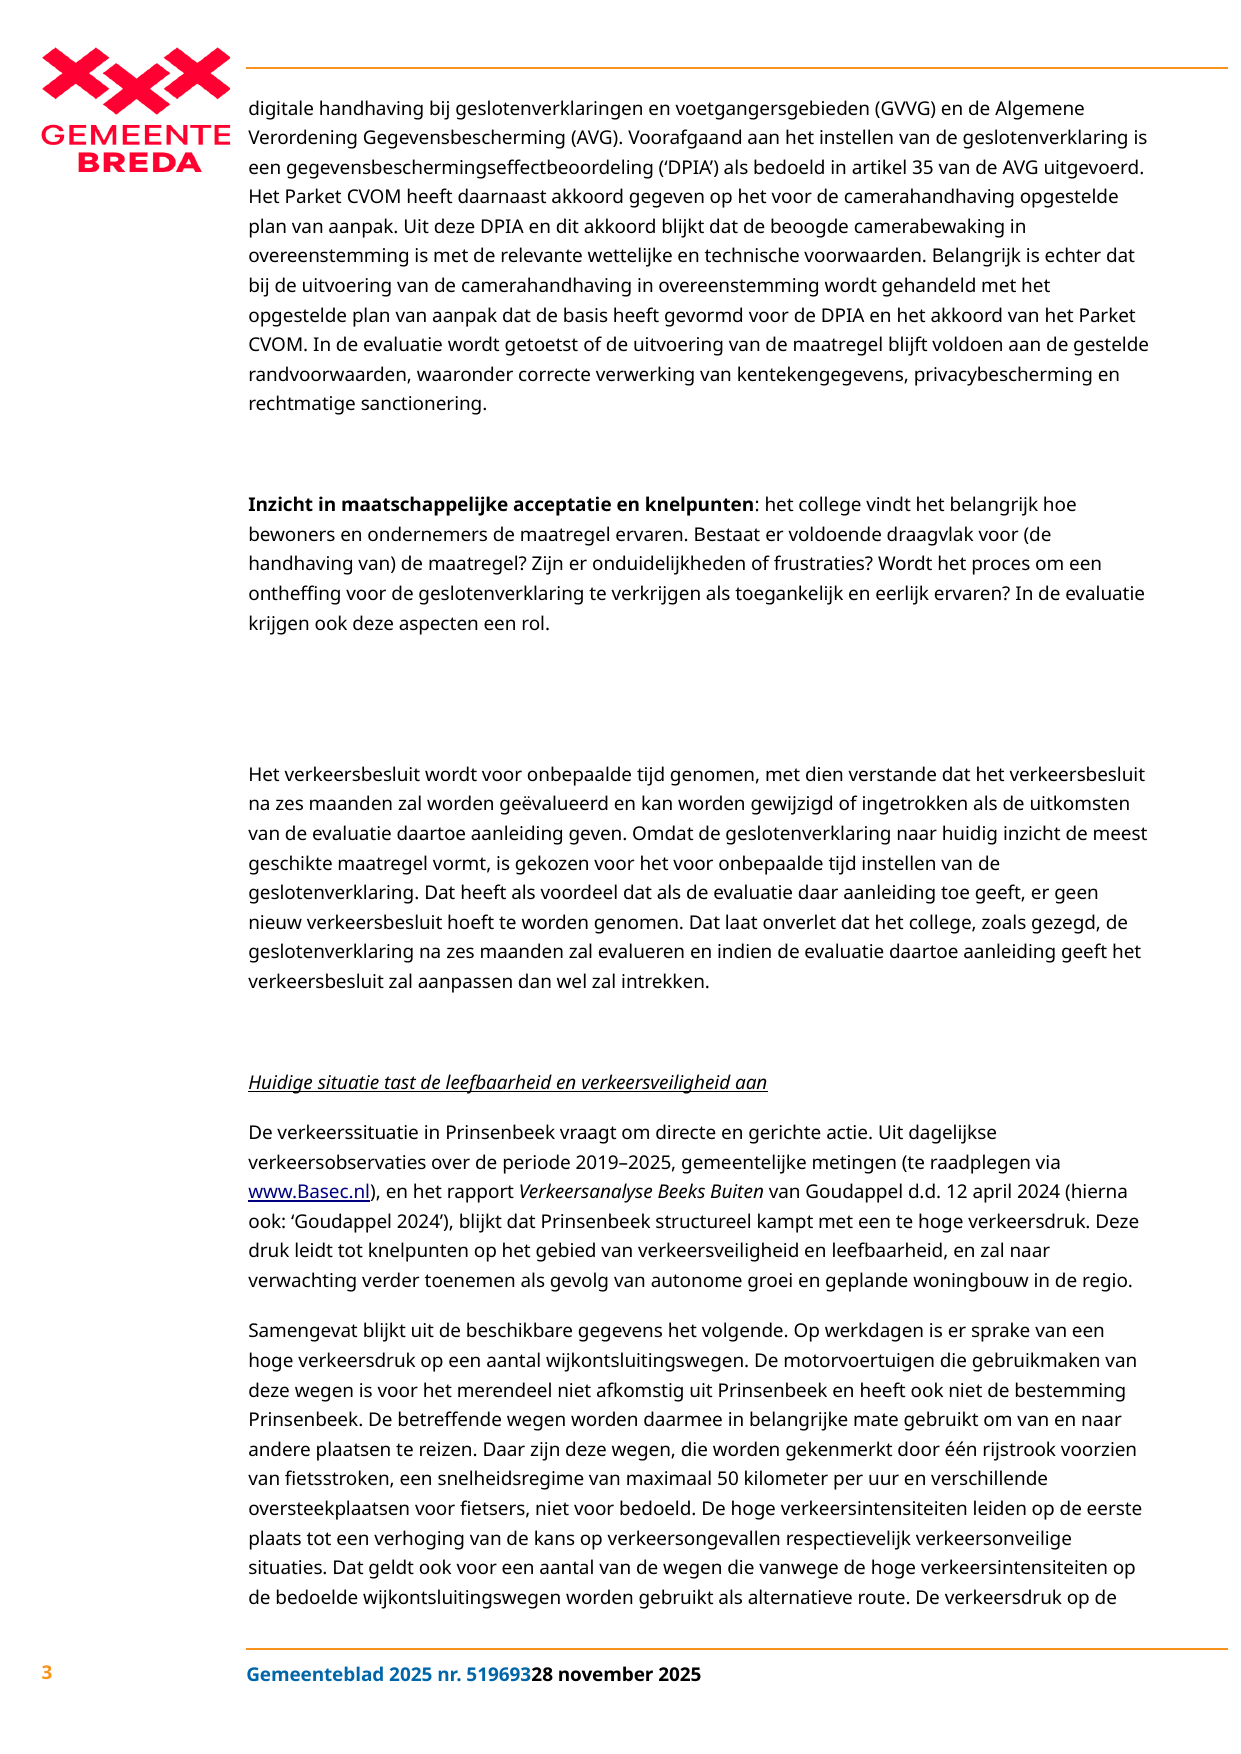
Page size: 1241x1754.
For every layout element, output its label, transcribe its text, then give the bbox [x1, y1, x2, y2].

text Inzicht in maatschappelijke acceptatie en knelpunten: het college vindt het belangrijk hoe bewoners en ondernemers de maatregel ervaren. Bestaat er voldoende draagvlak voor (de handhaving van) de maatregel? Zijn er onduidelijkheden of frustraties? Wordt het proces om een ontheffing voor de geslotenverklaring te verkrijgen als toegankelijk en eerlijk ervaren? In de evaluatie krijgen ook deze aspecten een rol. [248, 491, 1152, 636]
text De verkeerssituatie in Prinsenbeek vraagt om directe en gerichte actie. Uit dagelijkse verkeersobservaties over de periode 2019–2025, gemeentelijke metingen (te raadplegen via www.Basec.nl), en het rapport Verkeersanalyse Beeks Buiten van Goudappel d.d. 12 april 2024 (hierna ook: ‘Goudappel 2024’), blijkt dat Prinsenbeek structureel kampt met een te hoge verkeersdruk. Deze druk leidt tot knelpunten op het gebied van verkeersveiligheid en leefbaarheid, en zal naar verwachting verder toenemen als gevolg van autonome groei en geplande woningbouw in de regio. [248, 1119, 1152, 1293]
text digitale handhaving bij geslotenverklaringen en voetgangersgebieden (GVVG) en de Algemene Verordening Gegevensbescherming (AVG). Voorafgaand aan het instellen van de geslotenverklaring is een gegevensbeschermingseffectbeoordeling (‘DPIA’) als bedoeld in artikel 35 van de AVG uitgevoerd. Het Parket CVOM heeft daarnaast akkoord gegeven op het voor de camerahandhaving opgestelde plan van aanpak. Uit deze DPIA en dit akkoord blijkt dat de beoogde camerabewaking in overeenstemming is met de relevante wettelijke en technische voorwaarden. Belangrijk is echter dat bij de uitvoering van de camerahandhaving in overeenstemming wordt gehandeld met het opgestelde plan van aanpak dat de basis heeft gevormd voor de DPIA en het akkoord van het Parket CVOM. In de evaluatie wordt getoetst of de uitvoering van de maatregel blijft voldoen aan de gestelde randvoorwaarden, waaronder correcte verwerking van kentekengegevens, privacybescherming en rechtmatige sanctionering. [248, 95, 1152, 416]
picture [41, 47, 231, 172]
text Samengevat blijkt uit de beschikbare gegevens het volgende. Op werkdagen is er sprake van een hoge verkeersdruk op een aantal wijkontsluitingswegen. De motorvoertuigen die gebruikmaken van deze wegen is voor het merendeel niet afkomstig uit Prinsenbeek en heeft ook niet de bestemming Prinsenbeek. De betreffende wegen worden daarmee in belangrijke mate gebruikt om van en naar andere plaatsen te reizen. Daar zijn deze wegen, die worden gekenmerkt door één rijstrook voorzien van fietsstroken, een snelheidsregime van maximaal 50 kilometer per uur en verschillende oversteekplaatsen voor fietsers, niet voor bedoeld. De hoge verkeersintensiteiten leiden op de eerste plaats tot een verhoging van de kans op verkeersongevallen respectievelijk verkeersonveilige situaties. Dat geldt ook voor een aantal van de wegen die vanwege de hoge verkeersintensiteiten op de bedoelde wijkontsluitingswegen worden gebruikt als alternatieve route. De verkeersdruk op de [248, 1318, 1152, 1610]
text Huidige situatie tast de leefbaarheid en verkeersveiligheid aan [248, 1069, 1152, 1095]
text Het verkeersbesluit wordt voor onbepaalde tijd genomen, met dien verstande dat het verkeersbesluit na zes maanden zal worden geëvalueerd en kan worden gewijzigd of ingetrokken als de uitkomsten van de evaluatie daartoe aanleiding geven. Omdat de geslotenverklaring naar huidig inzicht de meest geschikte maatregel vormt, is gekozen voor het voor onbepaalde tijd instellen van de geslotenverklaring. Dat heeft als voordeel dat als de evaluatie daar aanleiding toe geeft, er geen nieuw verkeersbesluit hoeft te worden genomen. Dat laat onverlet dat het college, zoals gezegd, de geslotenverklaring na zes maanden zal evalueren en indien de evaluatie daartoe aanleiding geeft het verkeersbesluit zal aanpassen dan wel zal intrekken. [248, 761, 1152, 994]
